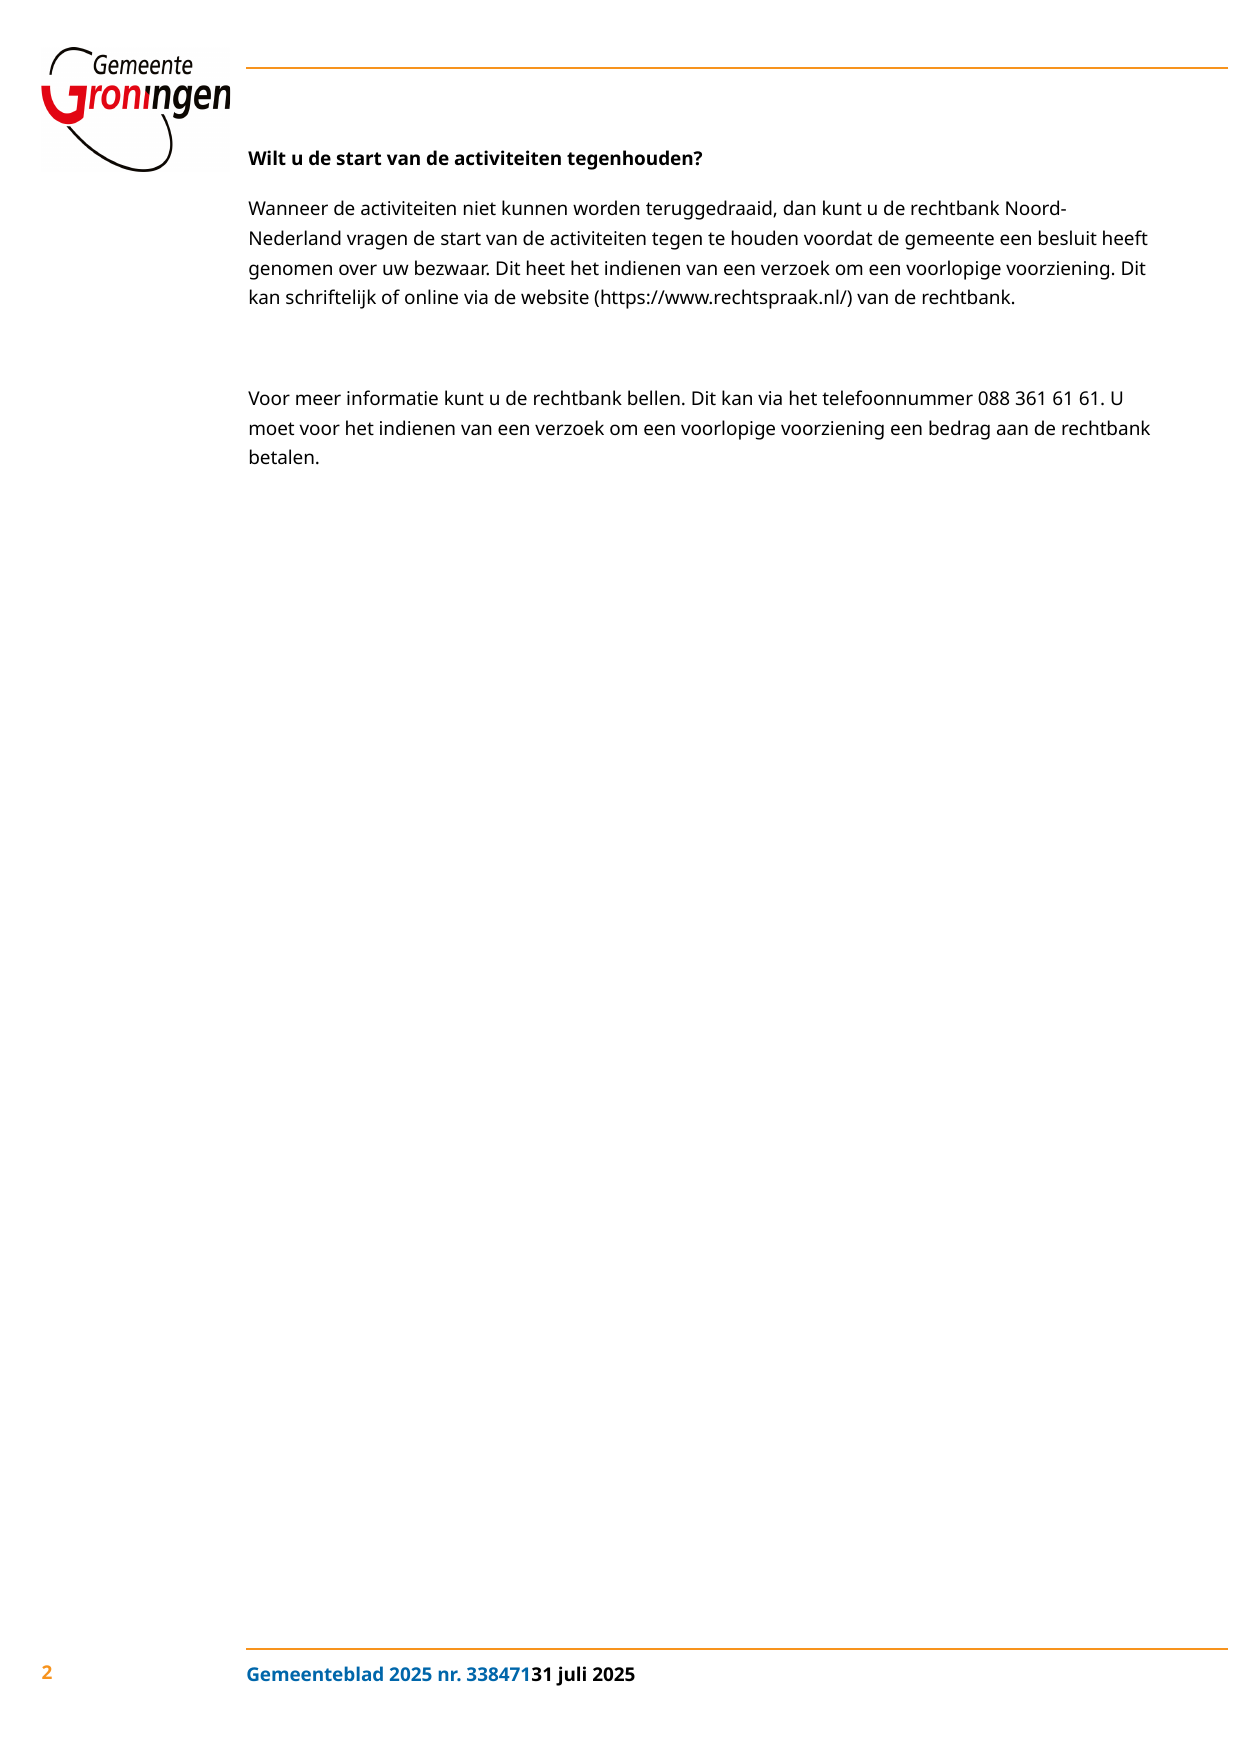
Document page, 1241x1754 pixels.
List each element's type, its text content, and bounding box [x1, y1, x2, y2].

text Wanneer de activiteiten niet kunnen worden teruggedraaid, dan kunt u de rechtbank Noord-Nederland vragen de start van de activiteiten tegen te houden voordat de gemeente een besluit heeft genomen over uw bezwaar. Dit heet het indienen van een verzoek om een voorlopige voorziening. Dit kan schriftelijk of online via de website (https://www.rechtspraak.nl/) van de rechtbank. [248, 196, 1152, 310]
text Voor meer informatie kunt u de rechtbank bellen. Dit kan via het telefoonnummer 088 361 61 61. U moet voor het indienen van een verzoek om een voorlopige voorziening een bedrag aan de rechtbank betalen. [248, 385, 1152, 470]
picture [41, 47, 231, 172]
text Wilt u de start van de activiteiten tegenhouden? [248, 145, 1152, 171]
